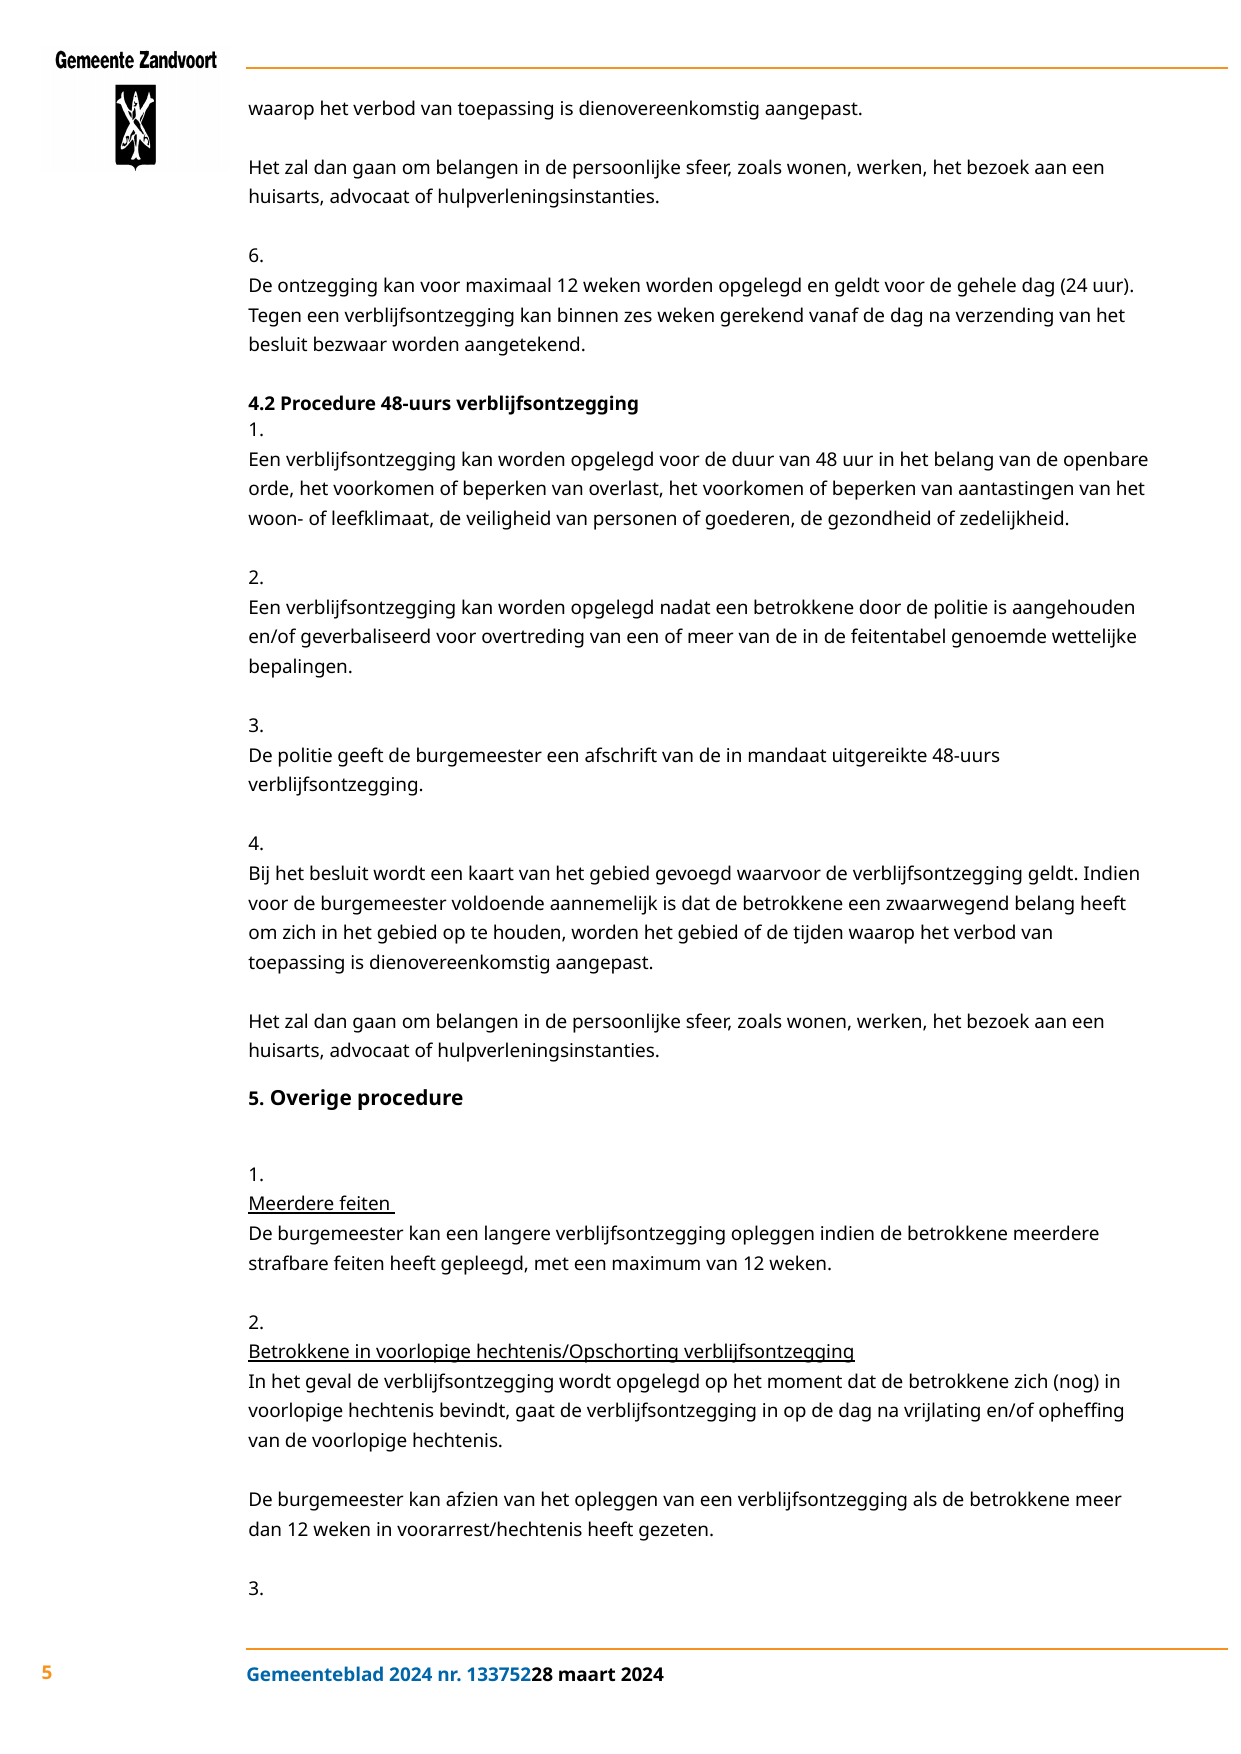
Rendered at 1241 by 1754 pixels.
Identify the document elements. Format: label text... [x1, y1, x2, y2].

text Bij het besluit wordt een kaart van het gebied gevoegd waarvoor de verblijfsontzegging geldt. Indien voor de burgemeester voldoende aannemelijk is dat de betrokkene een zwaarwegend belang heeft om zich in het gebied op te houden, worden het gebied of de tijden waarop het verbod van toepassing is dienovereenkomstig aangepast. [248, 860, 1152, 974]
text 6. [248, 243, 1152, 268]
text De burgemeester kan een langere verblijfsontzegging opleggen indien de betrokkene meerdere strafbare feiten heeft gepleegd, met een maximum van 12 weken. [248, 1220, 1152, 1275]
text De politie geeft de burgemeester een afschrift van de in mandaat uitgereikte 48-uurs verblijfsontzegging. [248, 742, 1152, 797]
text Het zal dan gaan om belangen in de persoonlijke sfeer, zoals wonen, werken, het bezoek aan een huisarts, advocaat of hulpverleningsinstanties. [248, 1008, 1152, 1063]
text De burgemeester kan afzien van het opleggen van een verblijfsontzegging als de betrokkene meer dan 12 weken in voorarrest/hechtenis heeft gezeten. [248, 1486, 1152, 1542]
text Betrokkene in voorlopige hechtenis/Opschorting verblijfsontzegging [248, 1338, 1152, 1364]
text Meerdere feiten [248, 1191, 1152, 1216]
text De ontzegging kan voor maximaal 12 weken worden opgelegd en geldt voor de gehele dag (24 uur). Tegen een verblijfsontzegging kan binnen zes weken gerekend vanaf de dag na verzending van het besluit bezwaar worden aangetekend. [248, 272, 1152, 357]
text waarop het verbod van toepassing is dienovereenkomstig aangepast. [248, 95, 1152, 121]
text 4.2 Procedure 48-uurs verblijfsontzegging [248, 391, 1152, 416]
text In het geval de verblijfsontzegging wordt opgelegd op het moment dat de betrokkene zich (nog) in voorlopige hechtenis bevindt, gaat de verblijfsontzegging in op de dag na vrijlating en/of opheffing van de voorlopige hechtenis. [248, 1368, 1152, 1453]
text 5. Overige procedure [248, 1083, 1152, 1112]
text Een verblijfsontzegging kan worden opgelegd voor de duur van 48 uur in het belang van de openbare orde, het voorkomen of beperken van overlast, het voorkomen of beperken van aantastingen van het woon- of leefklimaat, de veiligheid van personen of goederen, de gezondheid of zedelijkheid. [248, 446, 1152, 531]
text Het zal dan gaan om belangen in de persoonlijke sfeer, zoals wonen, werken, het bezoek aan een huisarts, advocaat of hulpverleningsinstanties. [248, 154, 1152, 209]
text 1. [248, 1161, 1152, 1187]
text 2. [248, 1309, 1152, 1334]
text 4. [248, 831, 1152, 856]
text 3. [248, 1575, 1152, 1601]
text 2. [248, 564, 1152, 590]
text 1. [248, 416, 1152, 442]
picture [41, 47, 231, 172]
text Een verblijfsontzegging kan worden opgelegd nadat een betrokkene door de politie is aangehouden en/of geverbaliseerd voor overtreding van een of meer van de in de feitentabel genoemde wettelijke bepalingen. [248, 594, 1152, 679]
text 3. [248, 712, 1152, 738]
